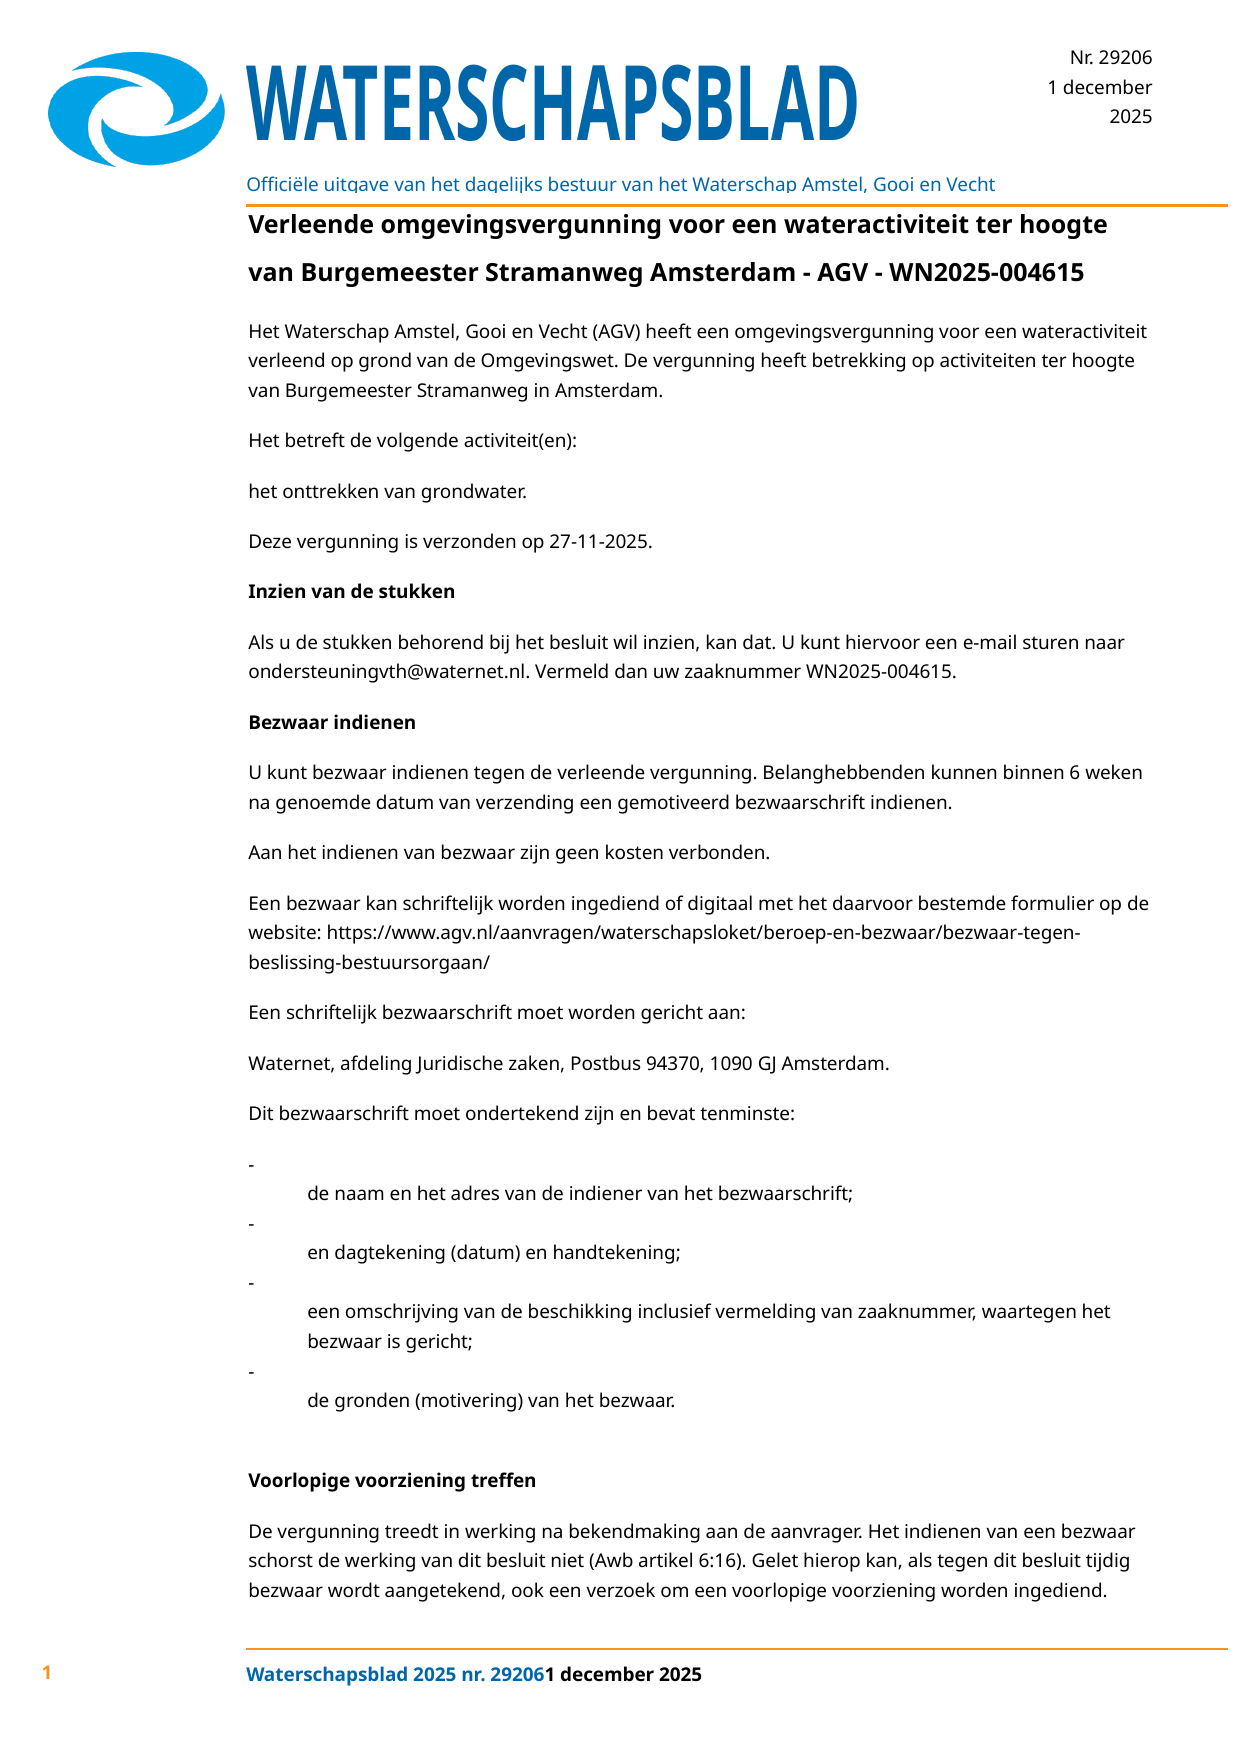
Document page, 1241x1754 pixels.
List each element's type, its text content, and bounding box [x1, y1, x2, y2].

text Een bezwaar kan schriftelijk worden ingediend of digitaal met het daarvoor bestemde formulier op de website: https://www.agv.nl/aanvragen/waterschapsloket/beroep-en-bezwaar/bezwaar-tegen-beslissing-bestuursorgaan/ [248, 890, 1152, 975]
text Voorlopige voorziening treffen [248, 1467, 1152, 1493]
text Bezwaar indienen [248, 709, 1152, 735]
text Deze vergunning is verzonden op 27-11-2025. [248, 528, 1152, 554]
text Inzien van de stukken [248, 579, 1152, 604]
list de gronden (motivering) van het bezwaar. [248, 1387, 1152, 1413]
text Het betreft de volgende activiteit(en): [248, 427, 1152, 453]
picture [41, 47, 231, 172]
text Dit bezwaarschrift moet ondertekend zijn en bevat tenminste: [248, 1100, 1152, 1126]
list een omschrijving van de beschikking inclusief vermelding van zaaknummer, waartegen het bezwaar is gericht; [248, 1299, 1152, 1354]
text De vergunning treedt in werking na bekendmaking aan de aanvrager. Het indienen van een bezwaar schorst de werking van dit besluit niet (Awb artikel 6:16). Gelet hierop kan, als tegen dit besluit tijdig bezwaar wordt aangetekend, ook een verzoek om een voorlopige voorziening worden ingediend. [248, 1518, 1152, 1603]
list en dagtekening (datum) en handtekening; [248, 1239, 1152, 1265]
list de naam en het adres van de indiener van het bezwaarschrift; [248, 1180, 1152, 1206]
text Waternet, afdeling Juridische zaken, Postbus 94370, 1090 GJ Amsterdam. [248, 1050, 1152, 1076]
text het onttrekken van grondwater. [248, 478, 1152, 504]
text U kunt bezwaar indienen tegen de verleende vergunning. Belanghebbenden kunnen binnen 6 weken na genoemde datum van verzending een gemotiveerd bezwaarschrift indienen. [248, 759, 1152, 815]
text Aan het indienen van bezwaar zijn geen kosten verbonden. [248, 839, 1152, 865]
text Als u de stukken behorend bij het besluit wil inzien, kan dat. U kunt hiervoor een e-mail sturen naar ondersteuningvth@waternet.nl. Vermeld dan uw zaaknummer WN2025-004615. [248, 629, 1152, 684]
text Een schriftelijk bezwaarschrift moet worden gericht aan: [248, 999, 1152, 1025]
text Het Waterschap Amstel, Gooi en Vecht (AGV) heeft een omgevingsvergunning voor een wateractiviteit verleend op grond van de Omgevingswet. De vergunning heeft betrekking op activiteiten ter hoogte van Burgemeester Stramanweg in Amsterdam. [248, 318, 1152, 403]
text Verleende omgevingsvergunning voor een wateractiviteit ter hoogte van Burgemeester Stramanweg Amsterdam - AGV - WN2025-004615 [248, 207, 1152, 288]
